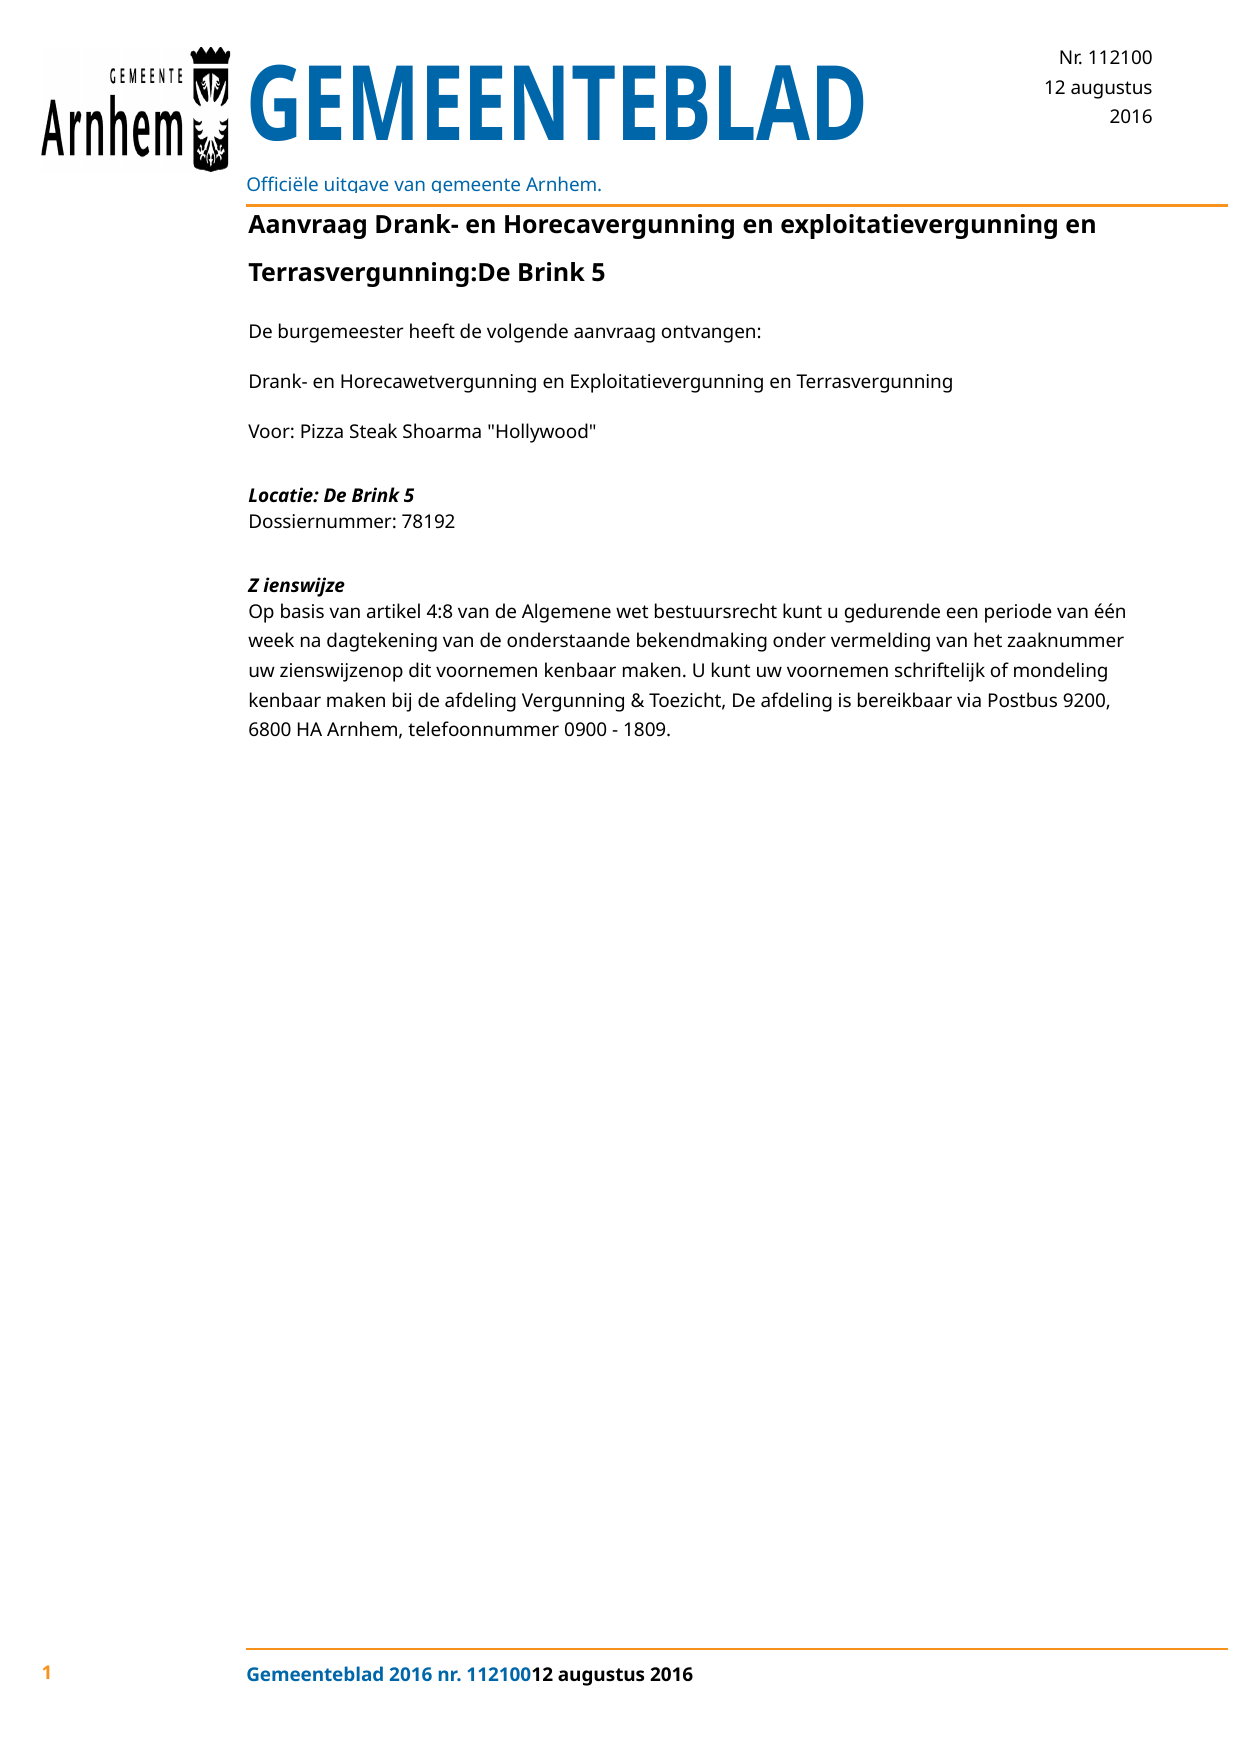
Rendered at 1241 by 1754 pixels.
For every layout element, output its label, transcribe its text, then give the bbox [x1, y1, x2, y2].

text De burgemeester heeft de volgende aanvraag ontvangen: [248, 318, 1152, 344]
text Voor: Pizza Steak Shoarma "Hollywood" [248, 419, 1152, 444]
picture [41, 47, 231, 172]
text Op basis van artikel 4:8 van de Algemene wet bestuursrecht kunt u gedurende een periode van één week na dagtekening van de onderstaande bekendmaking onder vermelding van het zaaknummer uw zienswijzenop dit voornemen kenbaar maken. U kunt uw voornemen schriftelijk of mondeling kenbaar maken bij de afdeling Vergunning & Toezicht, De afdeling is bereikbaar via Postbus 9200, 6800 HA Arnhem, telefoonnummer 0900 - 1809. [248, 598, 1152, 742]
text Drank- en Horecawetvergunning en Exploitatievergunning en Terrasvergunning [248, 368, 1152, 394]
text Z ienswijze [248, 572, 1152, 598]
text Aanvraag Drank- en Horecavergunning en exploitatievergunning en Terrasvergunning:De Brink 5 [248, 207, 1152, 288]
text Locatie: De Brink 5 [248, 483, 1152, 508]
text Dossiernummer: 78192 [248, 508, 1152, 534]
